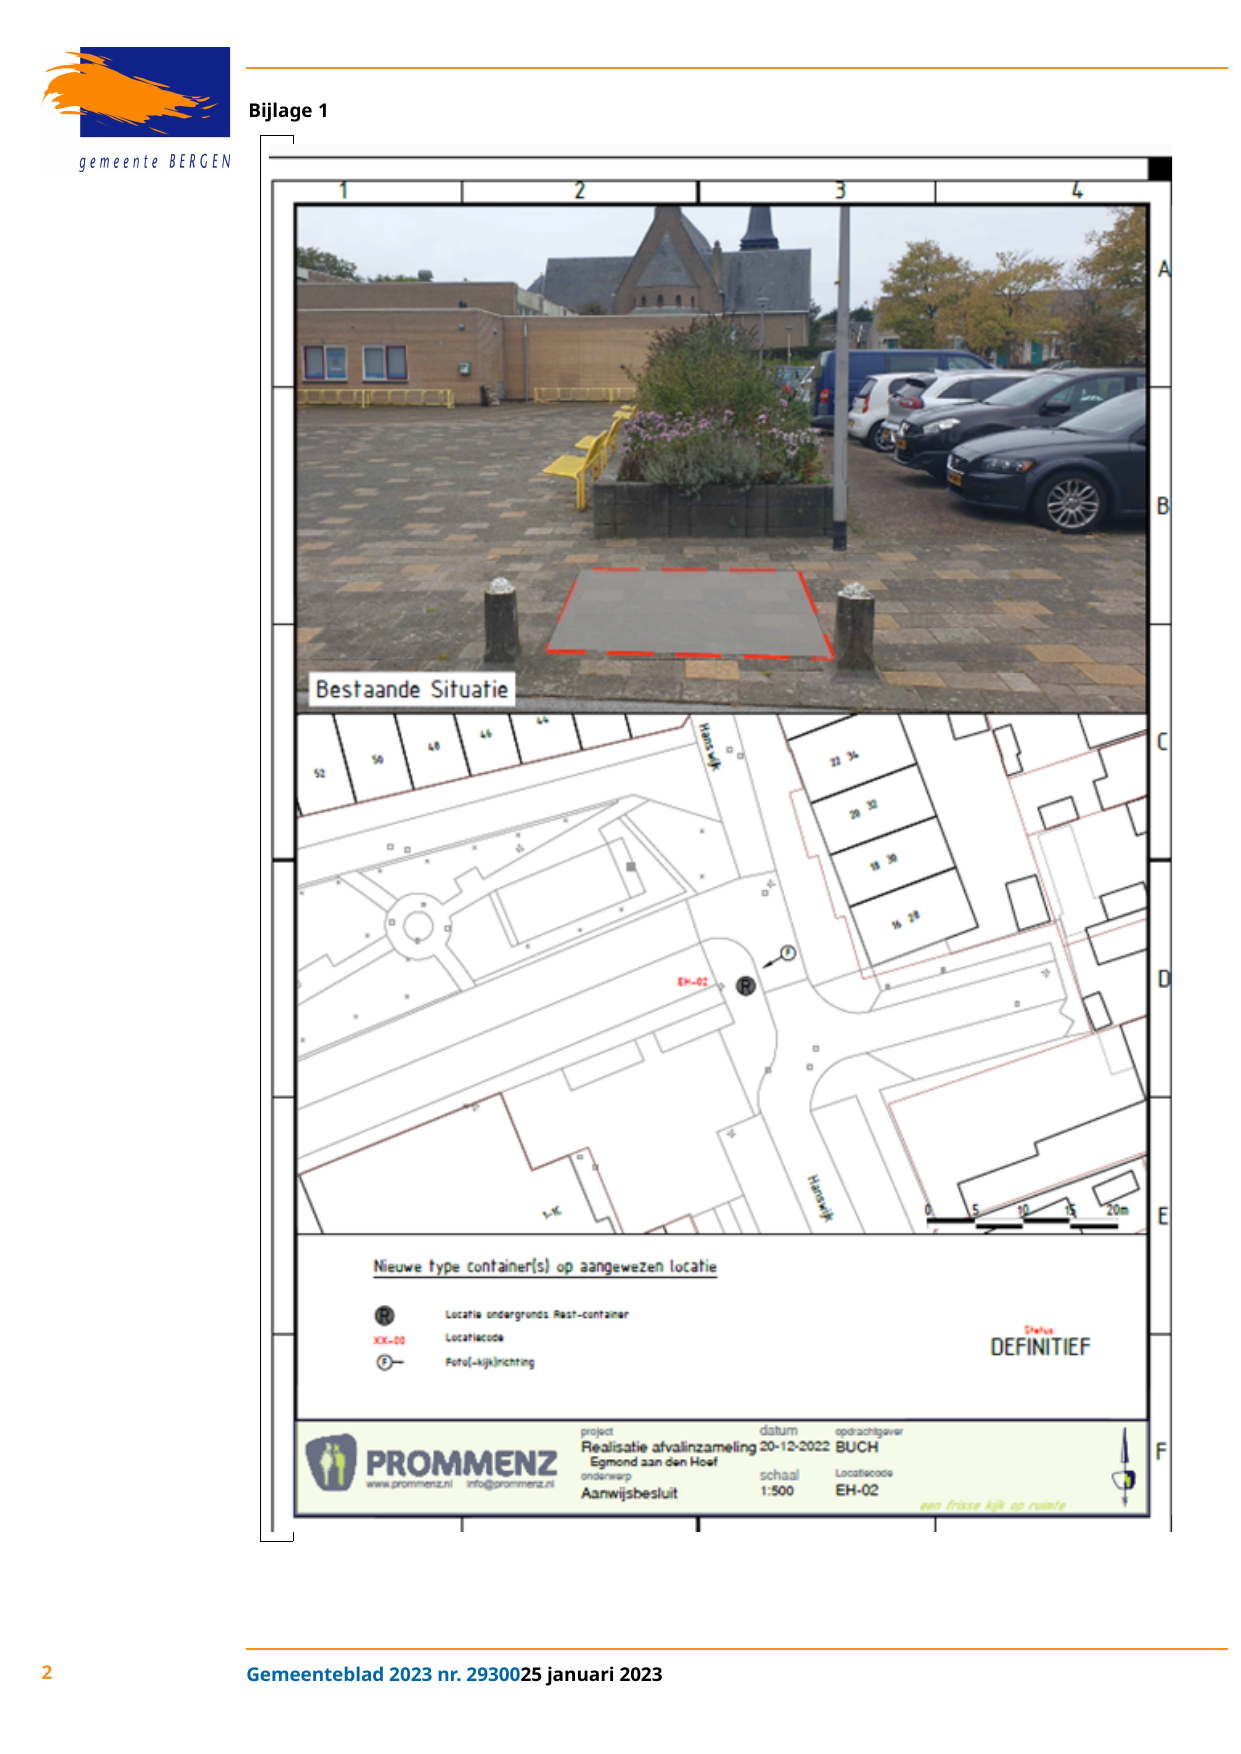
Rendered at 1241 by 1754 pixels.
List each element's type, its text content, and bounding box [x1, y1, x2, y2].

picture [41, 47, 231, 172]
text Bijlage 1 [248, 95, 1152, 123]
picture [268, 144, 1173, 1532]
